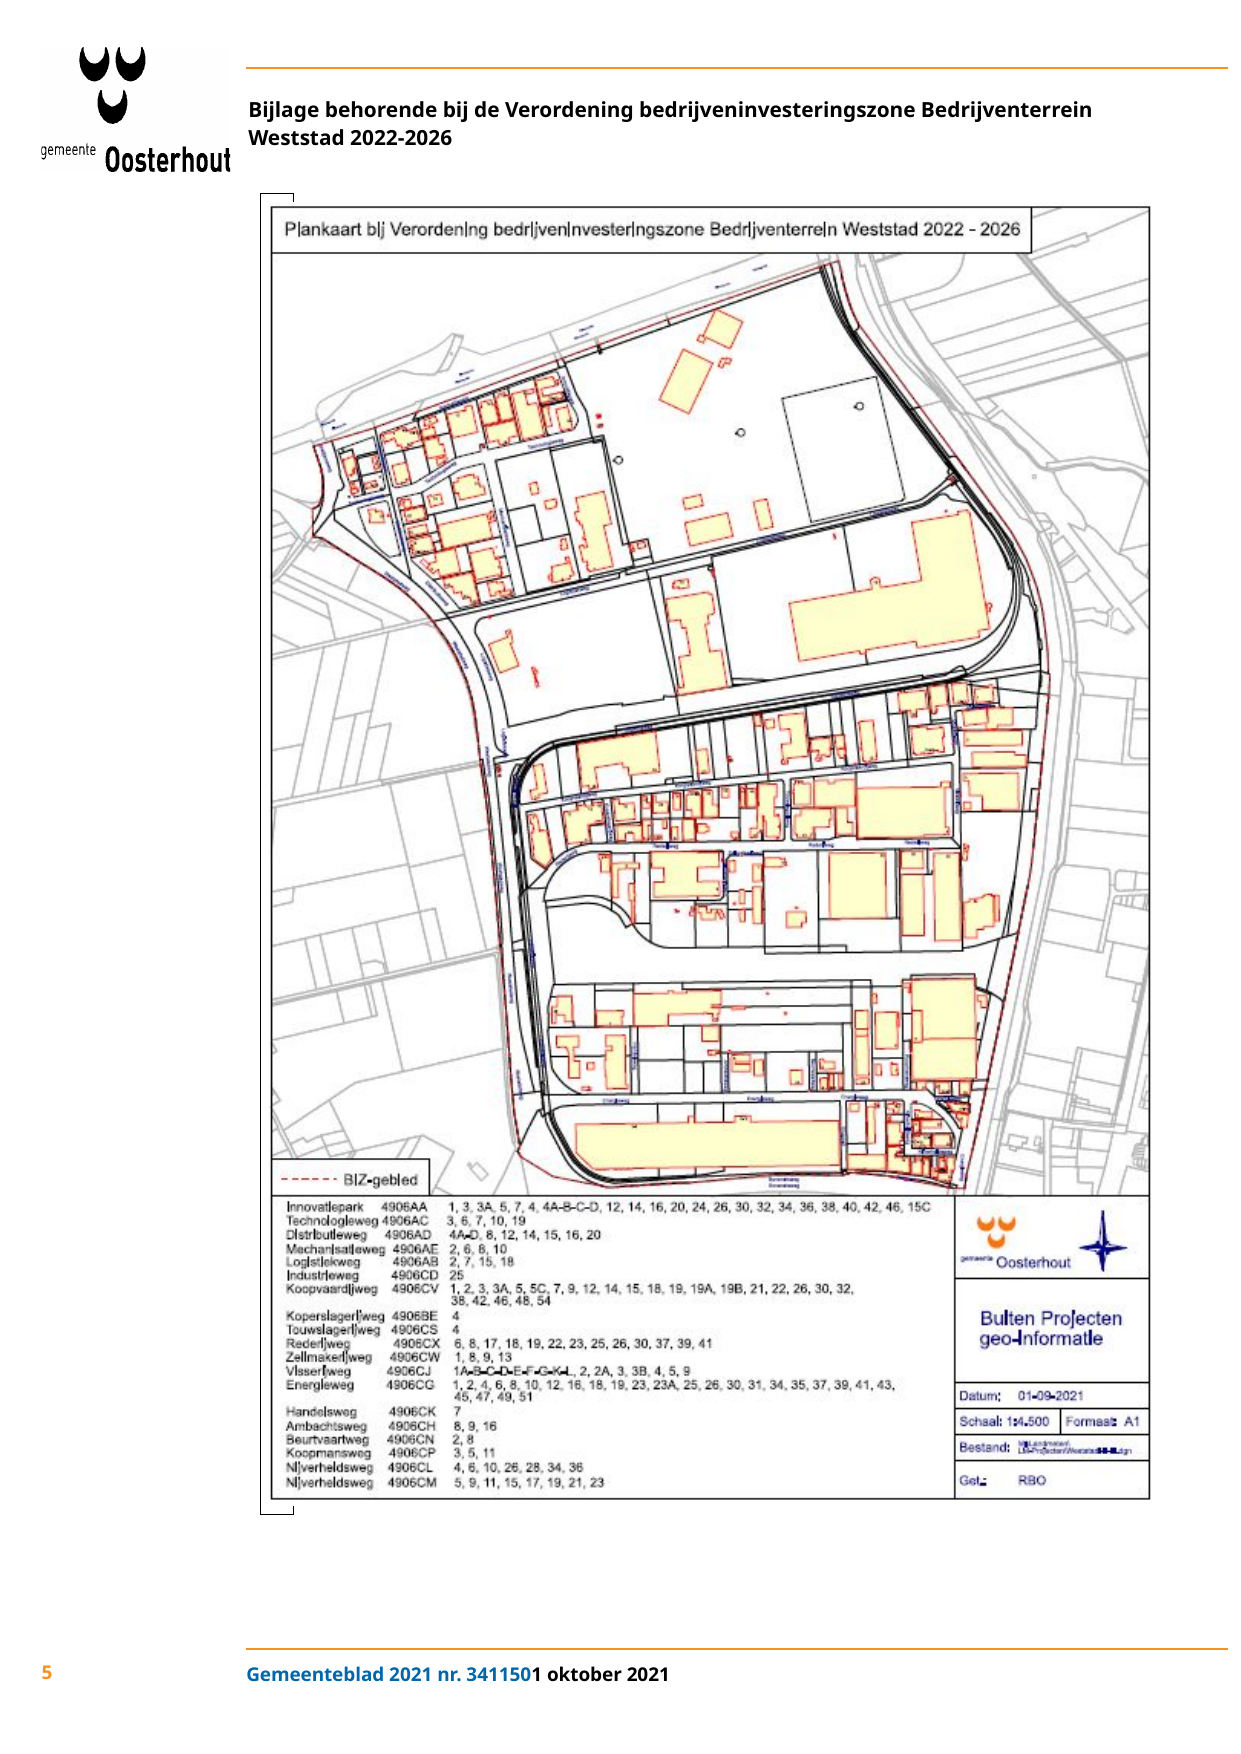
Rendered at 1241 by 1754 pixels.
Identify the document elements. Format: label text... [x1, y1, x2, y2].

picture [41, 47, 231, 172]
picture [268, 202, 1155, 1506]
text Bijlage behorende bij de Verordening bedrijveninvesteringszone Bedrijventerrein Weststad 2022-2026 [248, 95, 1152, 152]
